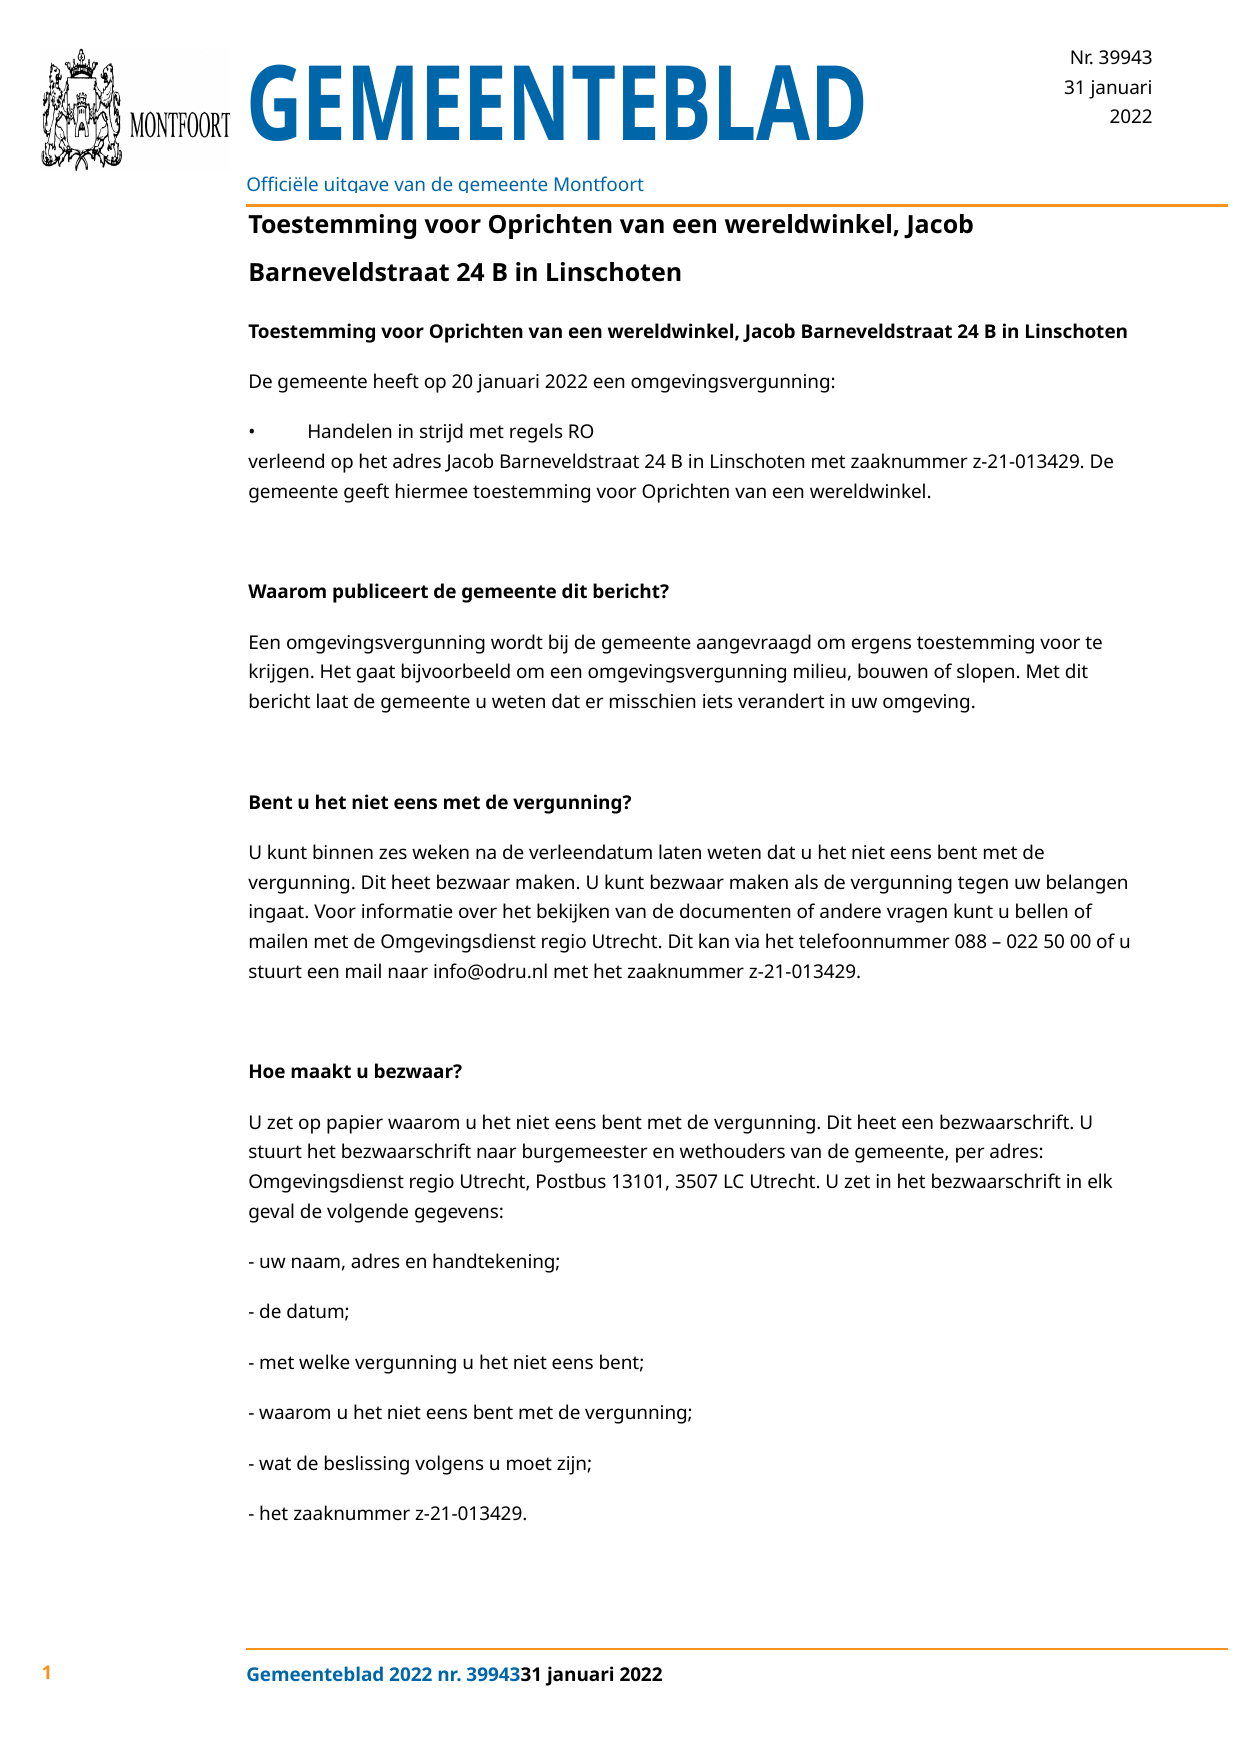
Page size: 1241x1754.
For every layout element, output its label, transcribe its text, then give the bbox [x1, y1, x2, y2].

text Bent u het niet eens met de vergunning? [248, 789, 1152, 815]
text Hoe maakt u bezwaar? [248, 1059, 1152, 1084]
text - uw naam, adres en handtekening; [248, 1248, 1152, 1274]
picture [41, 47, 231, 172]
text Toestemming voor Oprichten van een wereldwinkel, Jacob Barneveldstraat 24 B in Linschoten [248, 207, 1152, 288]
text U kunt binnen zes weken na de verleendatum laten weten dat u het niet eens bent met de vergunning. Dit heet bezwaar maken. U kunt bezwaar maken als de vergunning tegen uw belangen ingaat. Voor informatie over het bekijken van de documenten of andere vragen kunt u bellen of mailen met de Omgevingsdienst regio Utrecht. Dit kan via het telefoonnummer 088 – 022 50 00 of u stuurt een mail naar info@odru.nl met het zaaknummer z-21-013429. [248, 839, 1152, 984]
text - de datum; [248, 1299, 1152, 1324]
text Waarom publiceert de gemeente dit bericht? [248, 579, 1152, 604]
text Een omgevingsvergunning wordt bij de gemeente aangevraagd om ergens toestemming voor te krijgen. Het gaat bijvoorbeeld om een omgevingsvergunning milieu, bouwen of slopen. Met dit bericht laat de gemeente u weten dat er misschien iets verandert in uw omgeving. [248, 629, 1152, 714]
list Handelen in strijd met regels RO [248, 419, 1152, 444]
text U zet op papier waarom u het niet eens bent met de vergunning. Dit heet een bezwaarschrift. U stuurt het bezwaarschrift naar burgemeester en wethouders van de gemeente, per adres: Omgevingsdienst regio Utrecht, Postbus 13101, 3507 LC Utrecht. U zet in het bezwaarschrift in elk geval de volgende gegevens: [248, 1109, 1152, 1224]
text De gemeente heeft op 20 januari 2022 een omgevingsvergunning: [248, 368, 1152, 394]
text - waarom u het niet eens bent met de vergunning; [248, 1399, 1152, 1425]
text - wat de beslissing volgens u moet zijn; [248, 1450, 1152, 1476]
text - het zaaknummer z-21-013429. [248, 1500, 1152, 1526]
text Toestemming voor Oprichten van een wereldwinkel, Jacob Barneveldstraat 24 B in Linschoten [248, 318, 1152, 344]
text - met welke vergunning u het niet eens bent; [248, 1349, 1152, 1375]
text verleend op het adres Jacob Barneveldstraat 24 B in Linschoten met zaaknummer z-21-013429. De gemeente geeft hiermee toestemming voor Oprichten van een wereldwinkel. [248, 448, 1152, 504]
